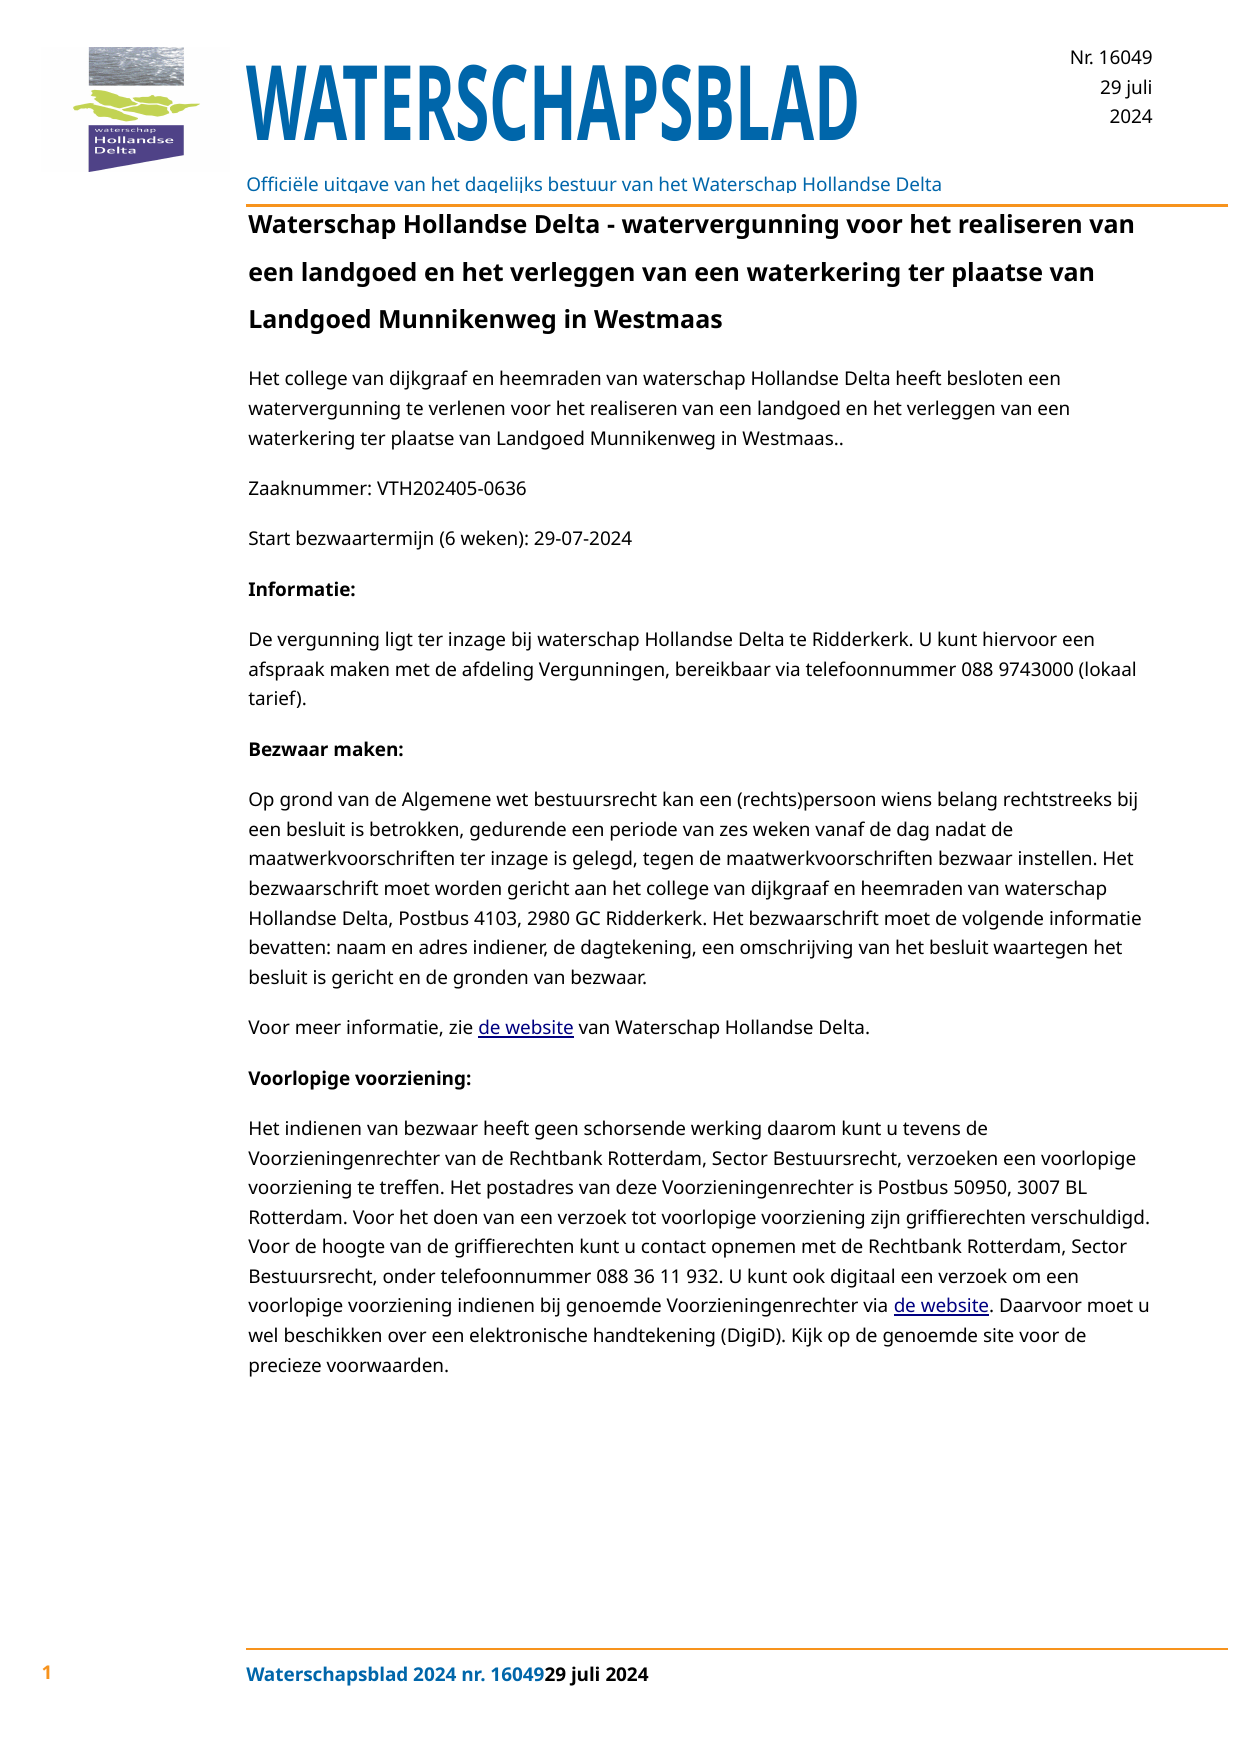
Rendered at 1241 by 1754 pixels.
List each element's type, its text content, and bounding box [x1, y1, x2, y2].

text De vergunning ligt ter inzage bij waterschap Hollandse Delta te Ridderkerk. U kunt hiervoor een afspraak maken met de afdeling Vergunningen, bereikbaar via telefoonnummer 088 9743000 (lokaal tarief). [248, 626, 1152, 711]
text Informatie: [248, 576, 1152, 602]
text Zaaknummer: VTH202405-0636 [248, 475, 1152, 501]
text Voor meer informatie, zie de website van Waterschap Hollandse Delta. [248, 1014, 1152, 1040]
text Bezwaar maken: [248, 736, 1152, 762]
text Het indienen van bezwaar heeft geen schorsende werking daarom kunt u tevens de Voorzieningenrechter van de Rechtbank Rotterdam, Sector Bestuursrecht, verzoeken een voorlopige voorziening te treffen. Het postadres van deze Voorzieningenrechter is Postbus 50950, 3007 BL Rotterdam. Voor het doen van een verzoek tot voorlopige voorziening zijn griffierechten verschuldigd. Voor de hoogte van de griffierechten kunt u contact opnemen met de Rechtbank Rotterdam, Sector Bestuursrecht, onder telefoonnummer 088 36 11 932. U kunt ook digitaal een verzoek om een voorlopige voorziening indienen bij genoemde Voorzieningenrechter via de website. Daarvoor moet u wel beschikken over een elektronische handtekening (DigiD). Kijk op de genoemde site voor de precieze voorwaarden. [248, 1115, 1152, 1377]
text Waterschap Hollandse Delta - watervergunning voor het realiseren van een landgoed en het verleggen van een waterkering ter plaatse van Landgoed Munnikenweg in Westmaas [248, 207, 1152, 336]
text Voorlopige voorziening: [248, 1065, 1152, 1090]
text Het college van dijkgraaf en heemraden van waterschap Hollandse Delta heeft besloten een watervergunning te verlenen voor het realiseren van een landgoed en het verleggen van een waterkering ter plaatse van Landgoed Munnikenweg in Westmaas.. [248, 366, 1152, 450]
text Start bezwaartermijn (6 weken): 29-07-2024 [248, 526, 1152, 551]
text Op grond van de Algemene wet bestuursrecht kan een (rechts)persoon wiens belang rechtstreeks bij een besluit is betrokken, gedurende een periode van zes weken vanaf de dag nadat de maatwerkvoorschriften ter inzage is gelegd, tegen de maatwerkvoorschriften bezwaar instellen. Het bezwaarschrift moet worden gericht aan het college van dijkgraaf en heemraden van waterschap Hollandse Delta, Postbus 4103, 2980 GC Ridderkerk. Het bezwaarschrift moet de volgende informatie bevatten: naam en adres indiener, de dagtekening, een omschrijving van het besluit waartegen het besluit is gericht en de gronden van bezwaar. [248, 786, 1152, 989]
picture [41, 47, 231, 172]
